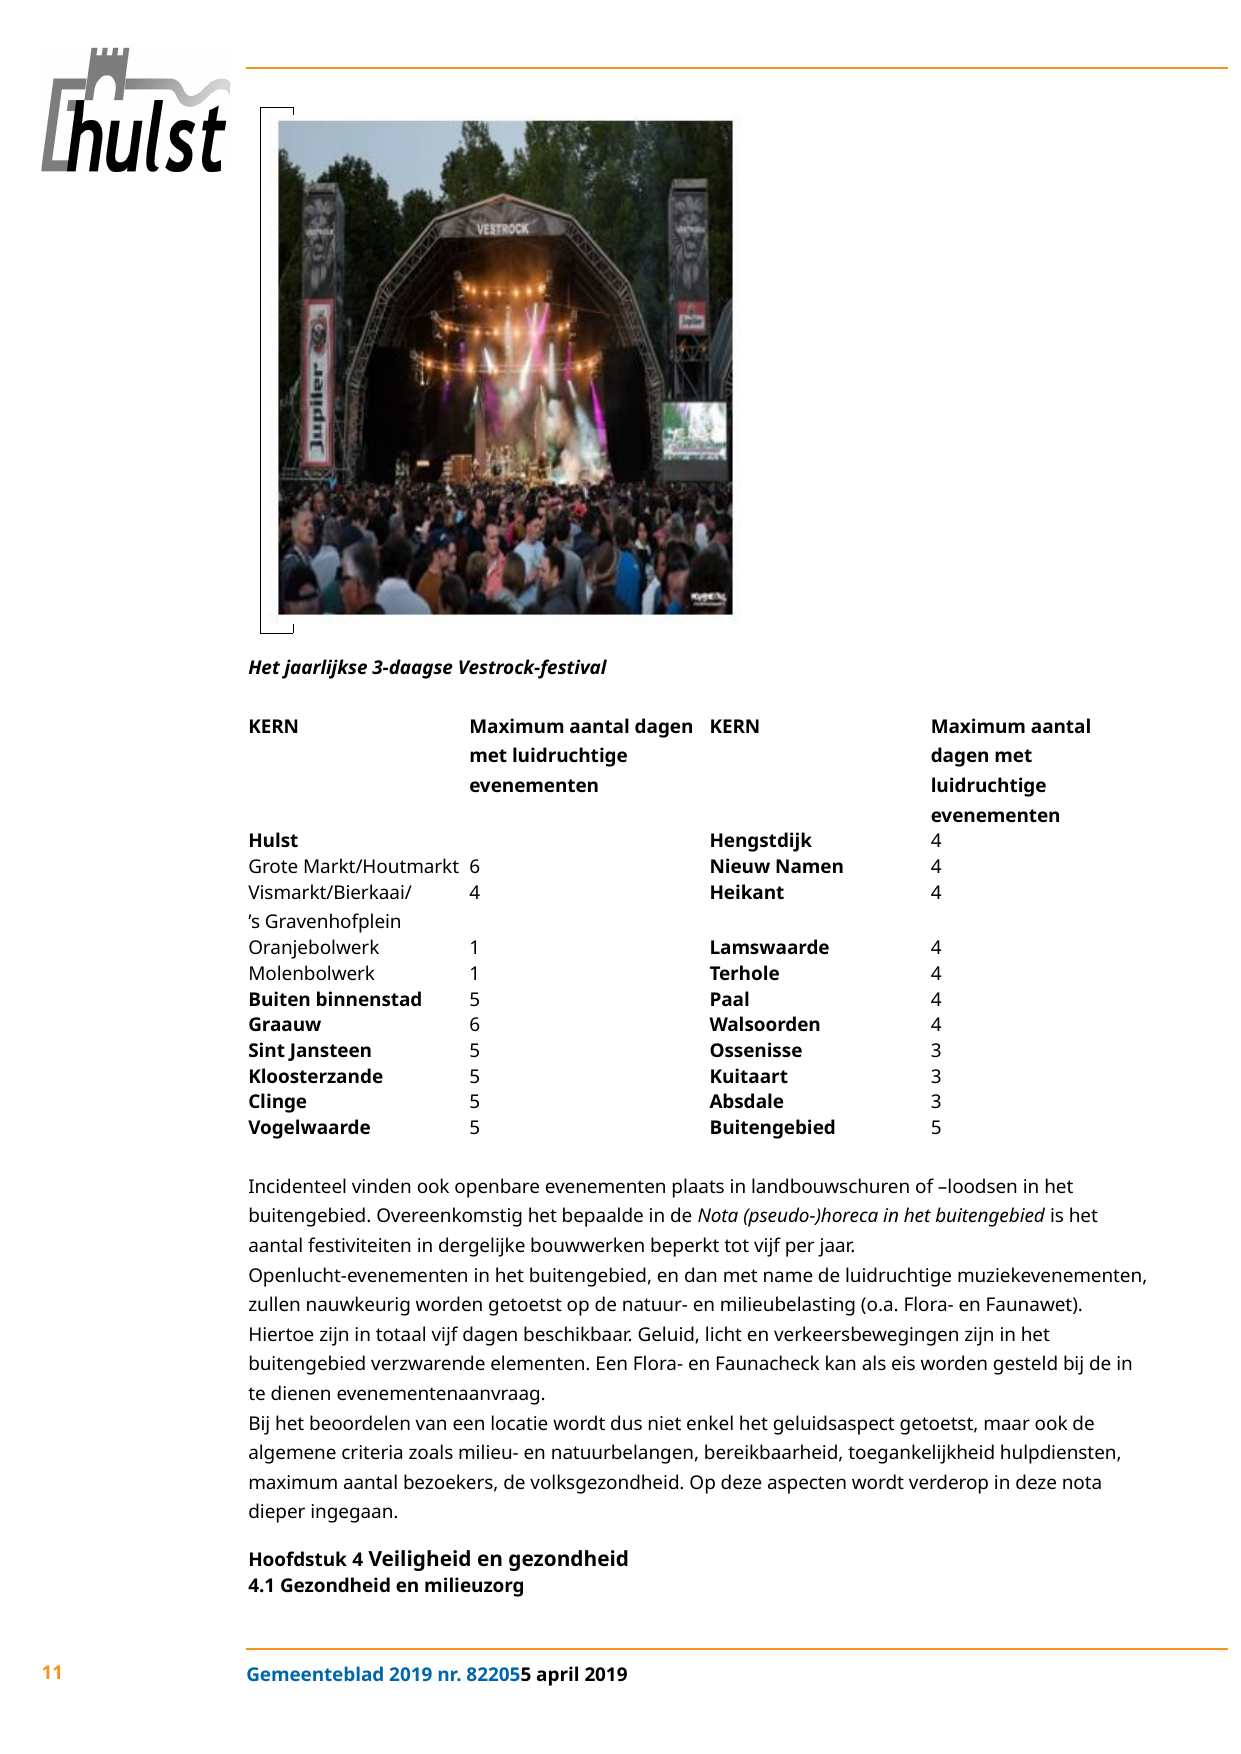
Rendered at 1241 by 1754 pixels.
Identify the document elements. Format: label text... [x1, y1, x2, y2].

table_cell Hengstdijk [709, 828, 931, 853]
table_cell 5 [469, 1089, 709, 1114]
table_cell 5 [469, 986, 709, 1012]
table_cell 4 [931, 986, 1152, 1012]
table_cell 1 [469, 960, 709, 986]
table_cell Hulst [248, 828, 469, 853]
table_cell Oranjebolwerk [248, 934, 469, 960]
table_cell Terhole [709, 960, 931, 986]
text Het jaarlijkse 3-daagse Vestrock-festival [248, 654, 1152, 679]
table_cell Grote Markt/Houtmarkt [248, 853, 469, 879]
table_cell Nieuw Namen [709, 853, 931, 879]
table_cell Vismarkt/Bierkaai/ ’s Gravenhofplein [248, 879, 469, 934]
table_cell Buiten binnenstad [248, 986, 469, 1012]
table_cell 5 [469, 1115, 709, 1140]
table_cell 4 [931, 879, 1152, 934]
text Openlucht-evenementen in het buitengebied, en dan met name de luidruchtige muziekevenementen, zullen nauwkeurig worden getoetst op de natuur- en milieubelasting (o.a. Flora- en Faunawet). Hiertoe zijn in totaal vijf dagen beschikbaar. Geluid, licht en verkeersbewegingen zijn in het buitengebied verzwarende elementen. Een Flora- en Faunacheck kan als eis worden gesteld bij de in te dienen evenementenaanvraag. [248, 1262, 1152, 1406]
table_cell 4 [469, 879, 709, 934]
table_cell 3 [931, 1037, 1152, 1063]
table_cell 6 [469, 1012, 709, 1037]
text 4.1 Gezondheid en milieuzorg [248, 1572, 1152, 1598]
table_cell Absdale [709, 1089, 931, 1114]
text Hoofdstuk 4 Veiligheid en gezondheid [248, 1544, 1152, 1572]
table_header KERN [248, 713, 469, 828]
table_cell 3 [931, 1089, 1152, 1114]
text Incidenteel vinden ook openbare evenementen plaats in landbouwschuren of –loodsen in het buitengebied. Overeenkomstig het bepaalde in de Nota (pseudo-)horeca in het buitengebied is het aantal festiviteiten in dergelijke bouwwerken beperkt tot vijf per jaar. [248, 1173, 1152, 1258]
table_cell 5 [931, 1115, 1152, 1140]
table_cell Sint Jansteen [248, 1037, 469, 1063]
picture [268, 115, 742, 624]
table_cell Clinge [248, 1089, 469, 1114]
table_cell Heikant [709, 879, 931, 934]
table_cell 4 [931, 828, 1152, 853]
table_cell 1 [469, 934, 709, 960]
table_cell 6 [469, 853, 709, 879]
table_header Maximum aantal dagen met luidruchtige evenementen [469, 713, 709, 828]
table_cell 4 [931, 934, 1152, 960]
table_cell 4 [931, 960, 1152, 986]
table_cell Lamswaarde [709, 934, 931, 960]
table_cell 3 [931, 1063, 1152, 1089]
table_cell 5 [469, 1063, 709, 1089]
table_cell Kloosterzande [248, 1063, 469, 1089]
table_cell Kuitaart [709, 1063, 931, 1089]
table_cell Ossenisse [709, 1037, 931, 1063]
table_cell 4 [931, 1012, 1152, 1037]
table_cell 4 [931, 853, 1152, 879]
table_cell Paal [709, 986, 931, 1012]
table_header KERN [709, 713, 931, 828]
table_cell [469, 828, 709, 853]
table_cell 5 [469, 1037, 709, 1063]
table_cell Graauw [248, 1012, 469, 1037]
table_cell Vogelwaarde [248, 1115, 469, 1140]
table_cell Molenbolwerk [248, 960, 469, 986]
table_header Maximum aantal dagen met luidruchtige evenementen [931, 713, 1152, 828]
text Bij het beoordelen van een locatie wordt dus niet enkel het geluidsaspect getoetst, maar ook de algemene criteria zoals milieu- en natuurbelangen, bereikbaarheid, toegankelijkheid hulpdiensten, maximum aantal bezoekers, de volksgezondheid. Op deze aspecten wordt verderop in deze nota dieper ingegaan. [248, 1410, 1152, 1524]
picture [41, 47, 231, 172]
table_cell Buitengebied [709, 1115, 931, 1140]
table_cell Walsoorden [709, 1012, 931, 1037]
